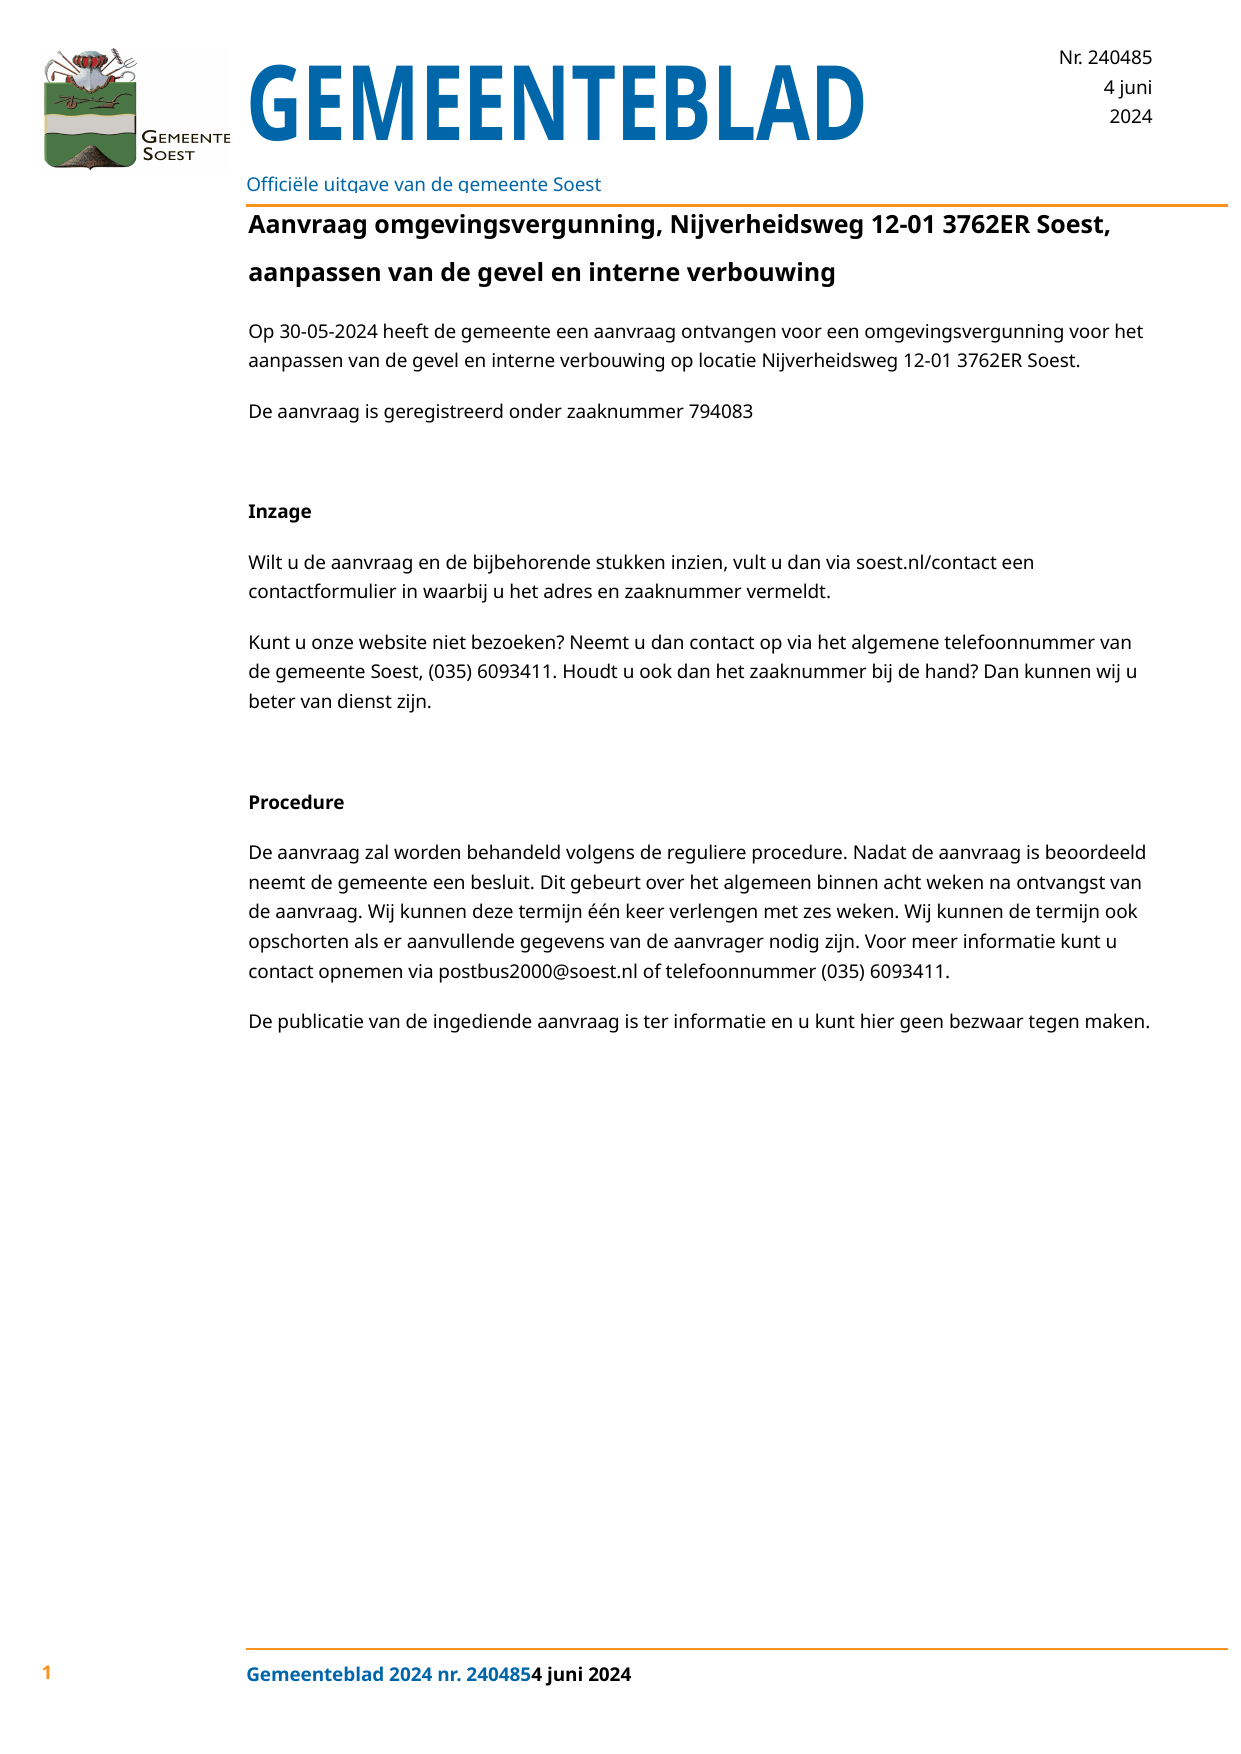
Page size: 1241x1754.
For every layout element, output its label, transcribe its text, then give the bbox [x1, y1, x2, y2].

text Wilt u de aanvraag en de bijbehorende stukken inzien, vult u dan via soest.nl/contact een contactformulier in waarbij u het adres en zaaknummer vermeldt. [248, 549, 1152, 604]
text De aanvraag zal worden behandeld volgens de reguliere procedure. Nadat de aanvraag is beoordeeld neemt de gemeente een besluit. Dit gebeurt over het algemeen binnen acht weken na ontvangst van de aanvraag. Wij kunnen deze termijn één keer verlengen met zes weken. Wij kunnen de termijn ook opschorten als er aanvullende gegevens van de aanvrager nodig zijn. Voor meer informatie kunt u contact opnemen via postbus2000@soest.nl of telefoonnummer (035) 6093411. [248, 839, 1152, 984]
text De publicatie van de ingediende aanvraag is ter informatie en u kunt hier geen bezwaar tegen maken. [248, 1008, 1152, 1034]
text Aanvraag omgevingsvergunning, Nijverheidsweg 12-01 3762ER Soest, aanpassen van de gevel en interne verbouwing [248, 207, 1152, 288]
picture [41, 47, 231, 172]
text Procedure [248, 789, 1152, 815]
text Inzage [248, 499, 1152, 524]
text Op 30-05-2024 heeft de gemeente een aanvraag ontvangen voor een omgevingsvergunning voor het aanpassen van de gevel en interne verbouwing op locatie Nijverheidsweg 12-01 3762ER Soest. [248, 318, 1152, 373]
text De aanvraag is geregistreerd onder zaaknummer 794083 [248, 398, 1152, 424]
text Kunt u onze website niet bezoeken? Neemt u dan contact op via het algemene telefoonnummer van de gemeente Soest, (035) 6093411. Houdt u ook dan het zaaknummer bij de hand? Dan kunnen wij u beter van dienst zijn. [248, 629, 1152, 714]
